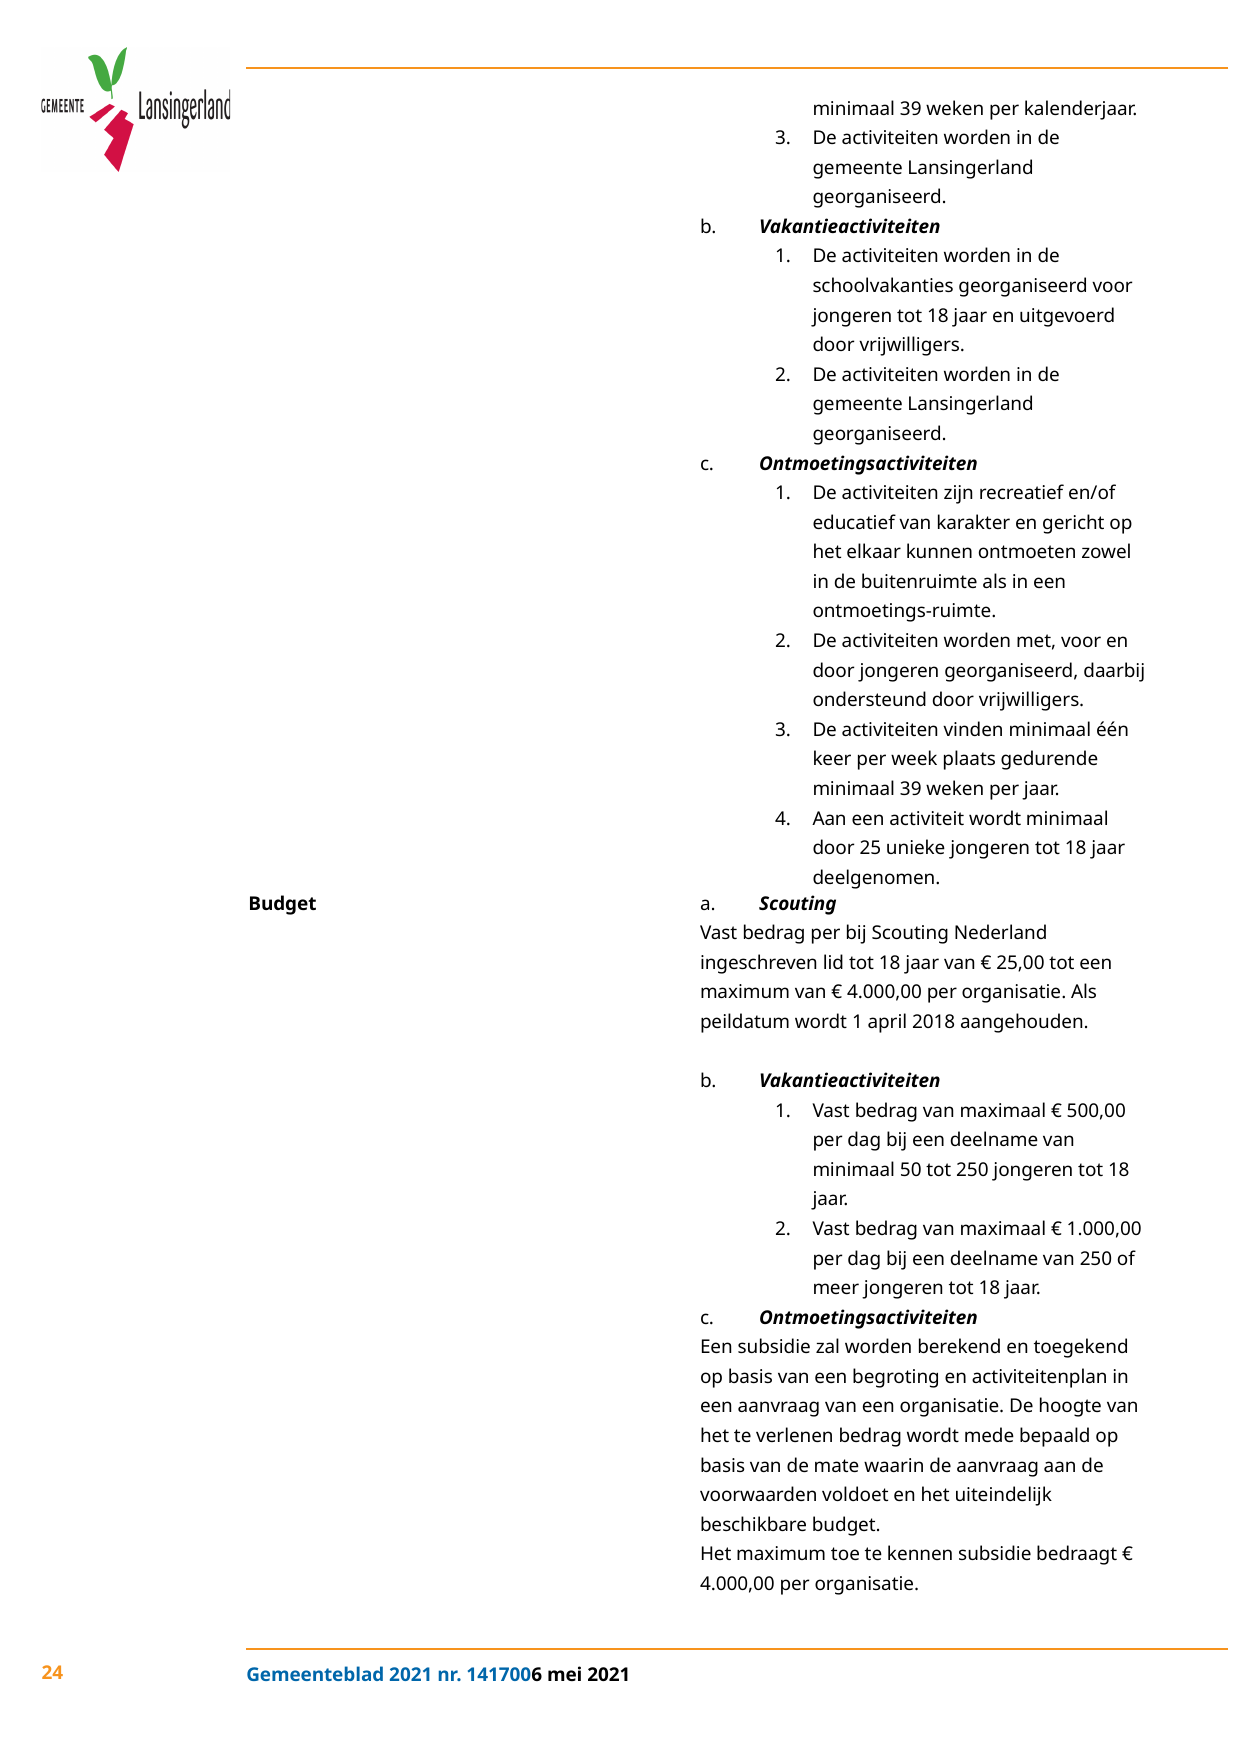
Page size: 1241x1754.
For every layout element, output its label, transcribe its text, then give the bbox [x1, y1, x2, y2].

table_cell Scouting Vast bedrag per bij Scouting Nederland ingeschreven lid tot 18 jaar van € 25,00 tot een maximum van € 4.000,00 per organisatie. Als peildatum wordt 1 april 2018 aangehouden. Vakantieactiviteiten Vast bedrag van maximaal € 500,00 per dag bij een deelname van minimaal 50 tot 250 jongeren tot 18 jaar. Vast bedrag van maximaal € 1.000,00 per dag bij een deelname van 250 of meer jongeren tot 18 jaar. Ontmoetingsactiviteiten Een subsidie zal worden berekend en toegekend op basis van een begroting en activiteitenplan in een aanvraag van een organisatie. De hoogte van het te verlenen bedrag wordt mede bepaald op basis van de mate waarin de aanvraag aan de voorwaarden voldoet en het uiteindelijk beschikbare budget. Het maximum toe te kennen subsidie bedraagt € 4.000,00 per organisatie. [700, 890, 1152, 1596]
table_cell Budget [248, 890, 700, 1596]
table_cell [248, 95, 700, 890]
picture [41, 47, 231, 172]
table_cell minimaal 39 weken per kalenderjaar. De activiteiten worden in de gemeente Lansingerland georganiseerd. Vakantieactiviteiten De activiteiten worden in de schoolvakanties georganiseerd voor jongeren tot 18 jaar en uitgevoerd door vrijwilligers. De activiteiten worden in de gemeente Lansingerland georganiseerd. Ontmoetingsactiviteiten De activiteiten zijn recreatief en/of educatief van karakter en gericht op het elkaar kunnen ontmoeten zowel in de buitenruimte als in een ontmoetings-ruimte. De activiteiten worden met, voor en door jongeren georganiseerd, daarbij ondersteund door vrijwilligers. De activiteiten vinden minimaal één keer per week plaats gedurende minimaal 39 weken per jaar. Aan een activiteit wordt minimaal door 25 unieke jongeren tot 18 jaar deelgenomen. [700, 95, 1152, 890]
